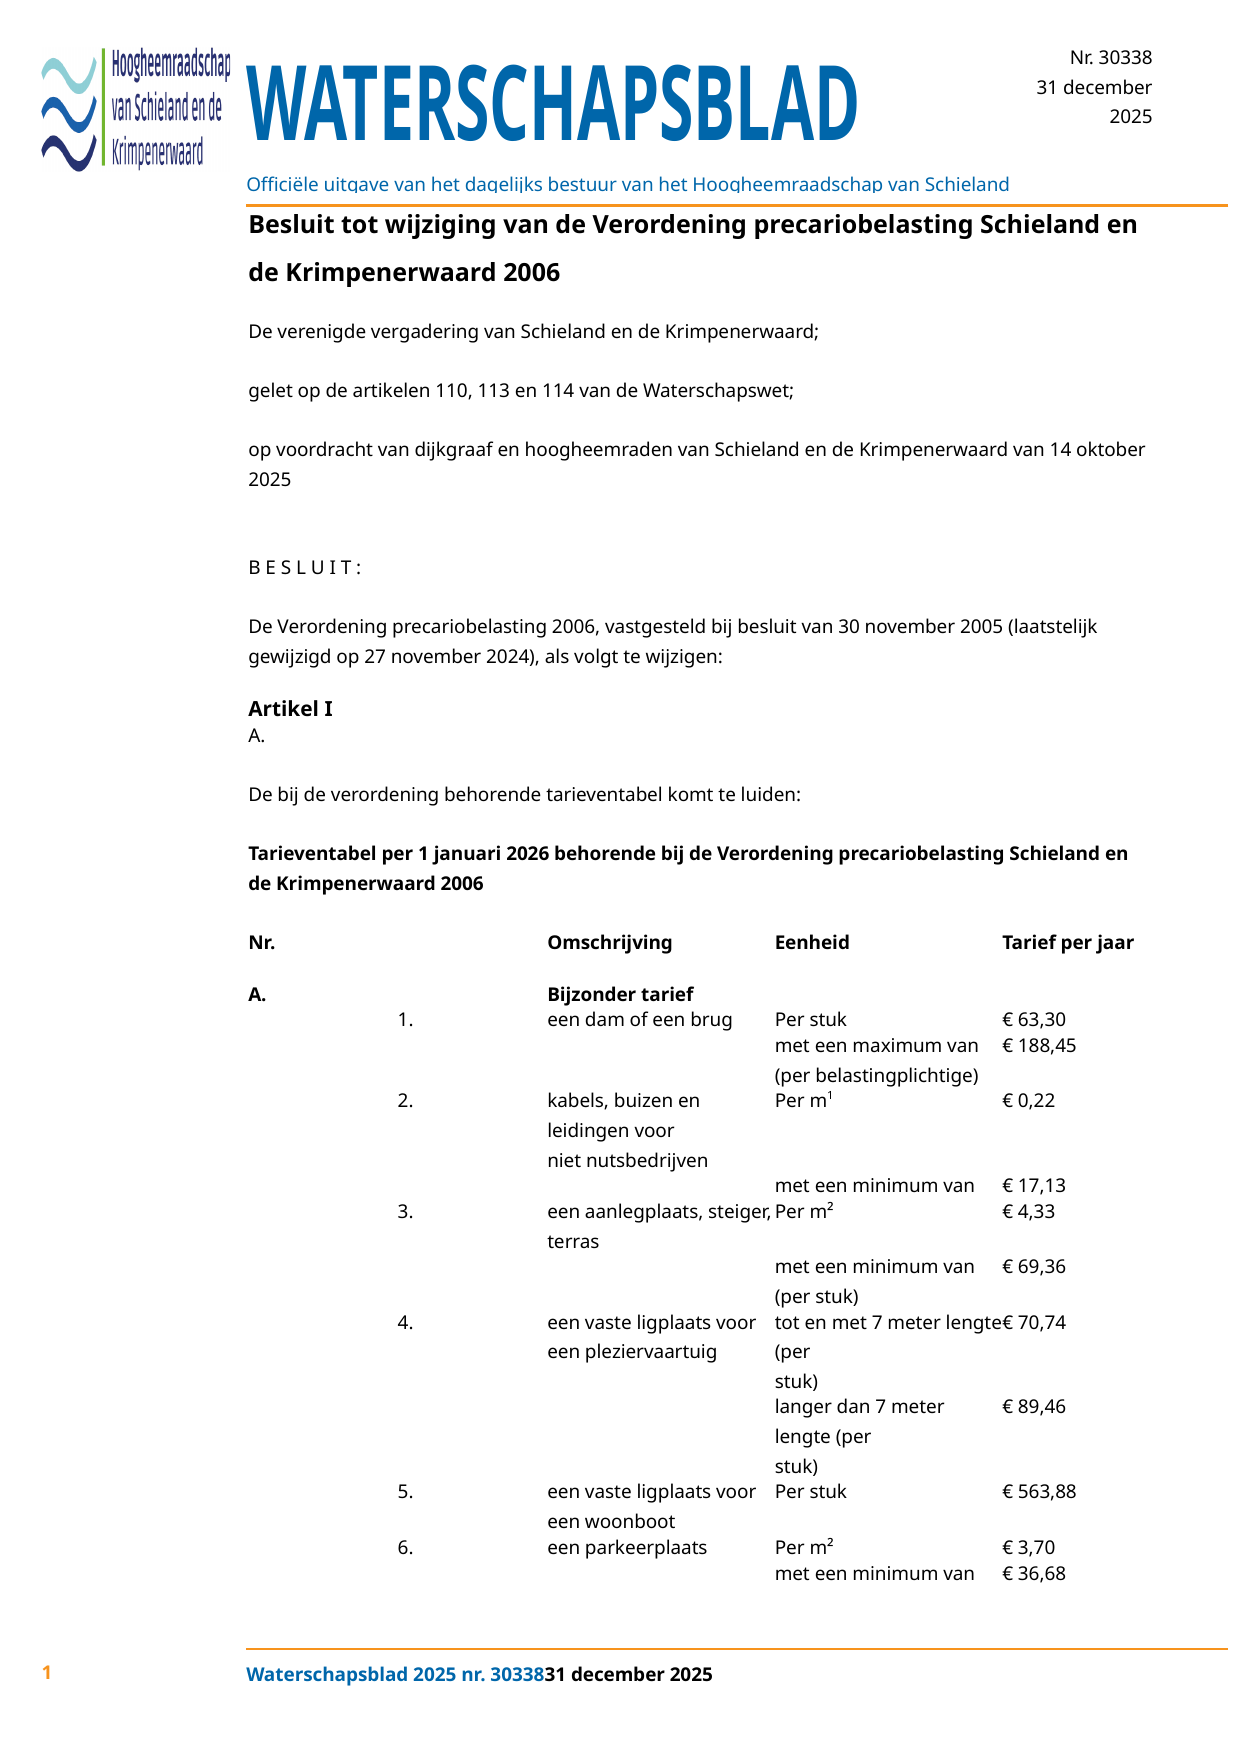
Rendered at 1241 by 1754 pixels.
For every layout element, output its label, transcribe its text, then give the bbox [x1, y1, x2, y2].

table_cell € 3,70 [1002, 1534, 1152, 1560]
text De verenigde vergadering van Schieland en de Krimpenerwaard; [248, 318, 1152, 344]
table_cell [248, 1173, 397, 1198]
table_cell een dam of een brug [547, 1007, 774, 1032]
table_cell [1002, 955, 1152, 981]
table_cell [547, 1254, 774, 1309]
table_cell [248, 1088, 397, 1172]
table_cell [248, 1560, 397, 1585]
table_cell [248, 1309, 397, 1394]
picture [41, 47, 231, 172]
table_cell 6. [398, 1534, 547, 1560]
text B E S L U I T : [248, 554, 1152, 580]
table_cell [547, 955, 774, 981]
table_cell 2. [398, 1088, 547, 1172]
table_cell kabels, buizen en leidingen voor niet nutsbedrijven [547, 1088, 774, 1172]
table_header Nr. [248, 929, 547, 955]
table_cell € 69,36 [1002, 1254, 1152, 1309]
text De Verordening precariobelasting 2006, vastgesteld bij besluit van 30 november 2005 (laatstelijk gewijzigd op 27 november 2024), als volgt te wijzigen: [248, 614, 1152, 669]
table_cell langer dan 7 meter lengte (per stuk) [775, 1394, 1002, 1479]
table_cell [248, 1534, 397, 1560]
table_cell met een maximum van (per belastingplichtige) [775, 1032, 1002, 1088]
table_cell 1. [398, 1007, 547, 1032]
table_cell Bijzonder tarief [547, 981, 774, 1007]
table_cell [248, 955, 547, 981]
text gelet op de artikelen 110, 113 en 114 van de Waterschapswet; [248, 377, 1152, 403]
table_cell met een minimum van [775, 1560, 1002, 1585]
table_cell € 70,74 [1002, 1309, 1152, 1394]
table_cell Per m² [775, 1198, 1002, 1253]
text op voordracht van dijkgraaf en hoogheemraden van Schieland en de Krimpenerwaard van 14 oktober 2025 [248, 436, 1152, 492]
table_cell € 0,22 [1002, 1088, 1152, 1172]
table_cell 5. [398, 1479, 547, 1534]
table_cell [398, 1394, 547, 1479]
table_cell Per m² [775, 1534, 1002, 1560]
text Artikel I [248, 694, 1152, 722]
table_cell [248, 1007, 397, 1032]
table_cell 3. [398, 1198, 547, 1253]
table_cell [398, 1254, 547, 1309]
table_cell een vaste ligplaats voor een woonboot [547, 1479, 774, 1534]
table_header Tarief per jaar [1002, 929, 1152, 955]
table_cell € 17,13 [1002, 1173, 1152, 1198]
table_cell € 4,33 [1002, 1198, 1152, 1253]
table_cell Per m1 [775, 1088, 1002, 1172]
table_header Eenheid [775, 929, 1002, 955]
table_cell 4. [398, 1309, 547, 1394]
table_cell Per stuk [775, 1479, 1002, 1534]
table_cell [547, 1173, 774, 1198]
table_cell [547, 1560, 774, 1585]
table_cell met een minimum van [775, 1173, 1002, 1198]
table_cell Per stuk [775, 1007, 1002, 1032]
text Besluit tot wijziging van de Verordening precariobelasting Schieland en de Krimpenerwaard 2006 [248, 207, 1152, 288]
text A. [248, 722, 1152, 748]
table_cell een parkeerplaats [547, 1534, 774, 1560]
table_cell met een minimum van (per stuk) [775, 1254, 1002, 1309]
table_cell [775, 981, 1002, 1007]
text De bij de verordening behorende tarieventabel komt te luiden: [248, 781, 1152, 807]
table_cell een aanlegplaats, steiger, terras [547, 1198, 774, 1253]
table_cell [775, 955, 1002, 981]
table_cell A. [248, 981, 397, 1007]
table_cell een vaste ligplaats voor een pleziervaartuig [547, 1309, 774, 1394]
table_cell [248, 1198, 397, 1253]
table_cell [398, 1560, 547, 1585]
table_cell [248, 1254, 397, 1309]
table_cell tot en met 7 meter lengte (per stuk) [775, 1309, 1002, 1394]
table_header Omschrijving [547, 929, 774, 955]
text Tarieventabel per 1 januari 2026 behorende bij de Verordening precariobelasting Schieland en de Krimpenerwaard 2006 [248, 841, 1152, 896]
table_cell [248, 1394, 397, 1479]
table_cell [1002, 981, 1152, 1007]
table_cell [547, 1394, 774, 1479]
table_cell € 63,30 [1002, 1007, 1152, 1032]
table_cell € 563,88 [1002, 1479, 1152, 1534]
table_cell [248, 1479, 397, 1534]
table_cell € 188,45 [1002, 1032, 1152, 1088]
table_cell € 36,68 [1002, 1560, 1152, 1585]
table_cell [398, 1032, 547, 1088]
table_cell [398, 1173, 547, 1198]
table_cell [547, 1032, 774, 1088]
table_cell [398, 981, 547, 1007]
table_cell € 89,46 [1002, 1394, 1152, 1479]
table_cell [248, 1032, 397, 1088]
